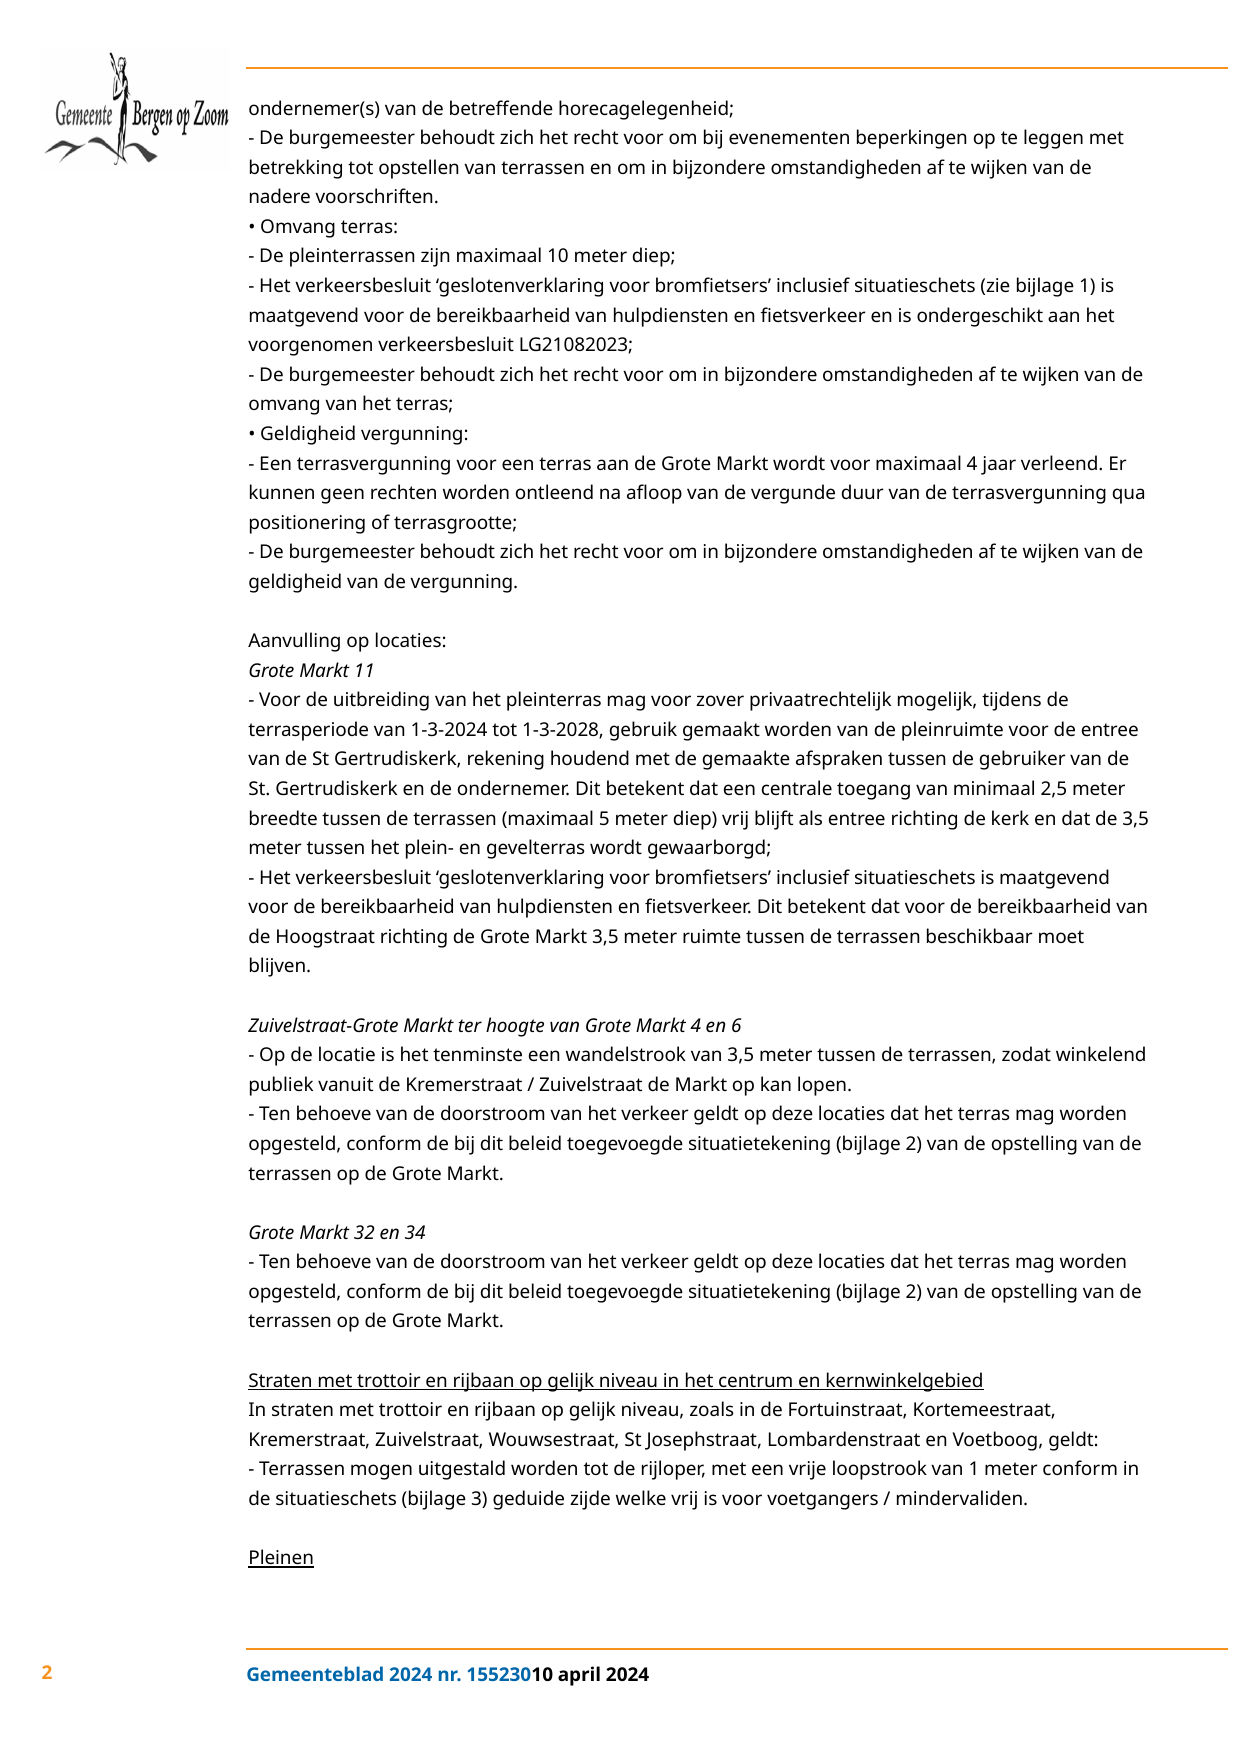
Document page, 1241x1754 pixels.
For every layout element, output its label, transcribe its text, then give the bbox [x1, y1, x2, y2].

text - De burgemeester behoudt zich het recht voor om in bijzondere omstandigheden af te wijken van de omvang van het terras; [248, 361, 1152, 416]
text ondernemer(s) van de betreffende horecagelegenheid; [248, 95, 1152, 121]
text Zuivelstraat-Grote Markt ter hoogte van Grote Markt 4 en 6 [248, 1012, 1152, 1038]
text Grote Markt 11 [248, 657, 1152, 683]
text - De burgemeester behoudt zich het recht voor om bij evenementen beperkingen op te leggen met betrekking tot opstellen van terrassen en om in bijzondere omstandigheden af te wijken van de nadere voorschriften. [248, 124, 1152, 209]
text • Omvang terras: [248, 213, 1152, 239]
picture [41, 47, 231, 172]
text Aanvulling op locaties: [248, 627, 1152, 653]
text - Op de locatie is het tenminste een wandelstrook van 3,5 meter tussen de terrassen, zodat winkelend publiek vanuit de Kremerstraat / Zuivelstraat de Markt op kan lopen. [248, 1041, 1152, 1097]
text - Het verkeersbesluit ‘geslotenverklaring voor bromfietsers’ inclusief situatieschets is maatgevend voor de bereikbaarheid van hulpdiensten en fietsverkeer. Dit betekent dat voor de bereikbaarheid van de Hoogstraat richting de Grote Markt 3,5 meter ruimte tussen de terrassen beschikbaar moet blijven. [248, 864, 1152, 978]
text - De burgemeester behoudt zich het recht voor om in bijzondere omstandigheden af te wijken van de geldigheid van de vergunning. [248, 538, 1152, 594]
text - De pleinterrassen zijn maximaal 10 meter diep; [248, 243, 1152, 268]
text - Ten behoeve van de doorstroom van het verkeer geldt op deze locaties dat het terras mag worden opgesteld, conform de bij dit beleid toegevoegde situatietekening (bijlage 2) van de opstelling van de terrassen op de Grote Markt. [248, 1101, 1152, 1186]
text - Een terrasvergunning voor een terras aan de Grote Markt wordt voor maximaal 4 jaar verleend. Er kunnen geen rechten worden ontleend na afloop van de vergunde duur van de terrasvergunning qua positionering of terrasgrootte; [248, 450, 1152, 535]
text • Geldigheid vergunning: [248, 420, 1152, 446]
text - Terrassen mogen uitgestald worden tot de rijloper, met een vrije loopstrook van 1 meter conform in de situatieschets (bijlage 3) geduide zijde welke vrij is voor voetgangers / mindervaliden. [248, 1456, 1152, 1511]
text Pleinen [248, 1544, 1152, 1570]
text - Voor de uitbreiding van het pleinterras mag voor zover privaatrechtelijk mogelijk, tijdens de terrasperiode van 1-3-2024 tot 1-3-2028, gebruik gemaakt worden van de pleinruimte voor de entree van de St Gertrudiskerk, rekening houdend met de gemaakte afspraken tussen de gebruiker van de St. Gertrudiskerk en de ondernemer. Dit betekent dat een centrale toegang van minimaal 2,5 meter breedte tussen de terrassen (maximaal 5 meter diep) vrij blijft als entree richting de kerk en dat de 3,5 meter tussen het plein- en gevelterras wordt gewaarborgd; [248, 686, 1152, 860]
text - Ten behoeve van de doorstroom van het verkeer geldt op deze locaties dat het terras mag worden opgesteld, conform de bij dit beleid toegevoegde situatietekening (bijlage 2) van de opstelling van de terrassen op de Grote Markt. [248, 1248, 1152, 1333]
text Straten met trottoir en rijbaan op gelijk niveau in het centrum en kernwinkelgebied [248, 1367, 1152, 1393]
text - Het verkeersbesluit ‘geslotenverklaring voor bromfietsers’ inclusief situatieschets (zie bijlage 1) is maatgevend voor de bereikbaarheid van hulpdiensten en fietsverkeer en is ondergeschikt aan het voorgenomen verkeersbesluit LG21082023; [248, 272, 1152, 357]
text In straten met trottoir en rijbaan op gelijk niveau, zoals in de Fortuinstraat, Kortemeestraat, Kremerstraat, Zuivelstraat, Wouwsestraat, St Josephstraat, Lombardenstraat en Voetboog, geldt: [248, 1396, 1152, 1452]
text Grote Markt 32 en 34 [248, 1219, 1152, 1245]
